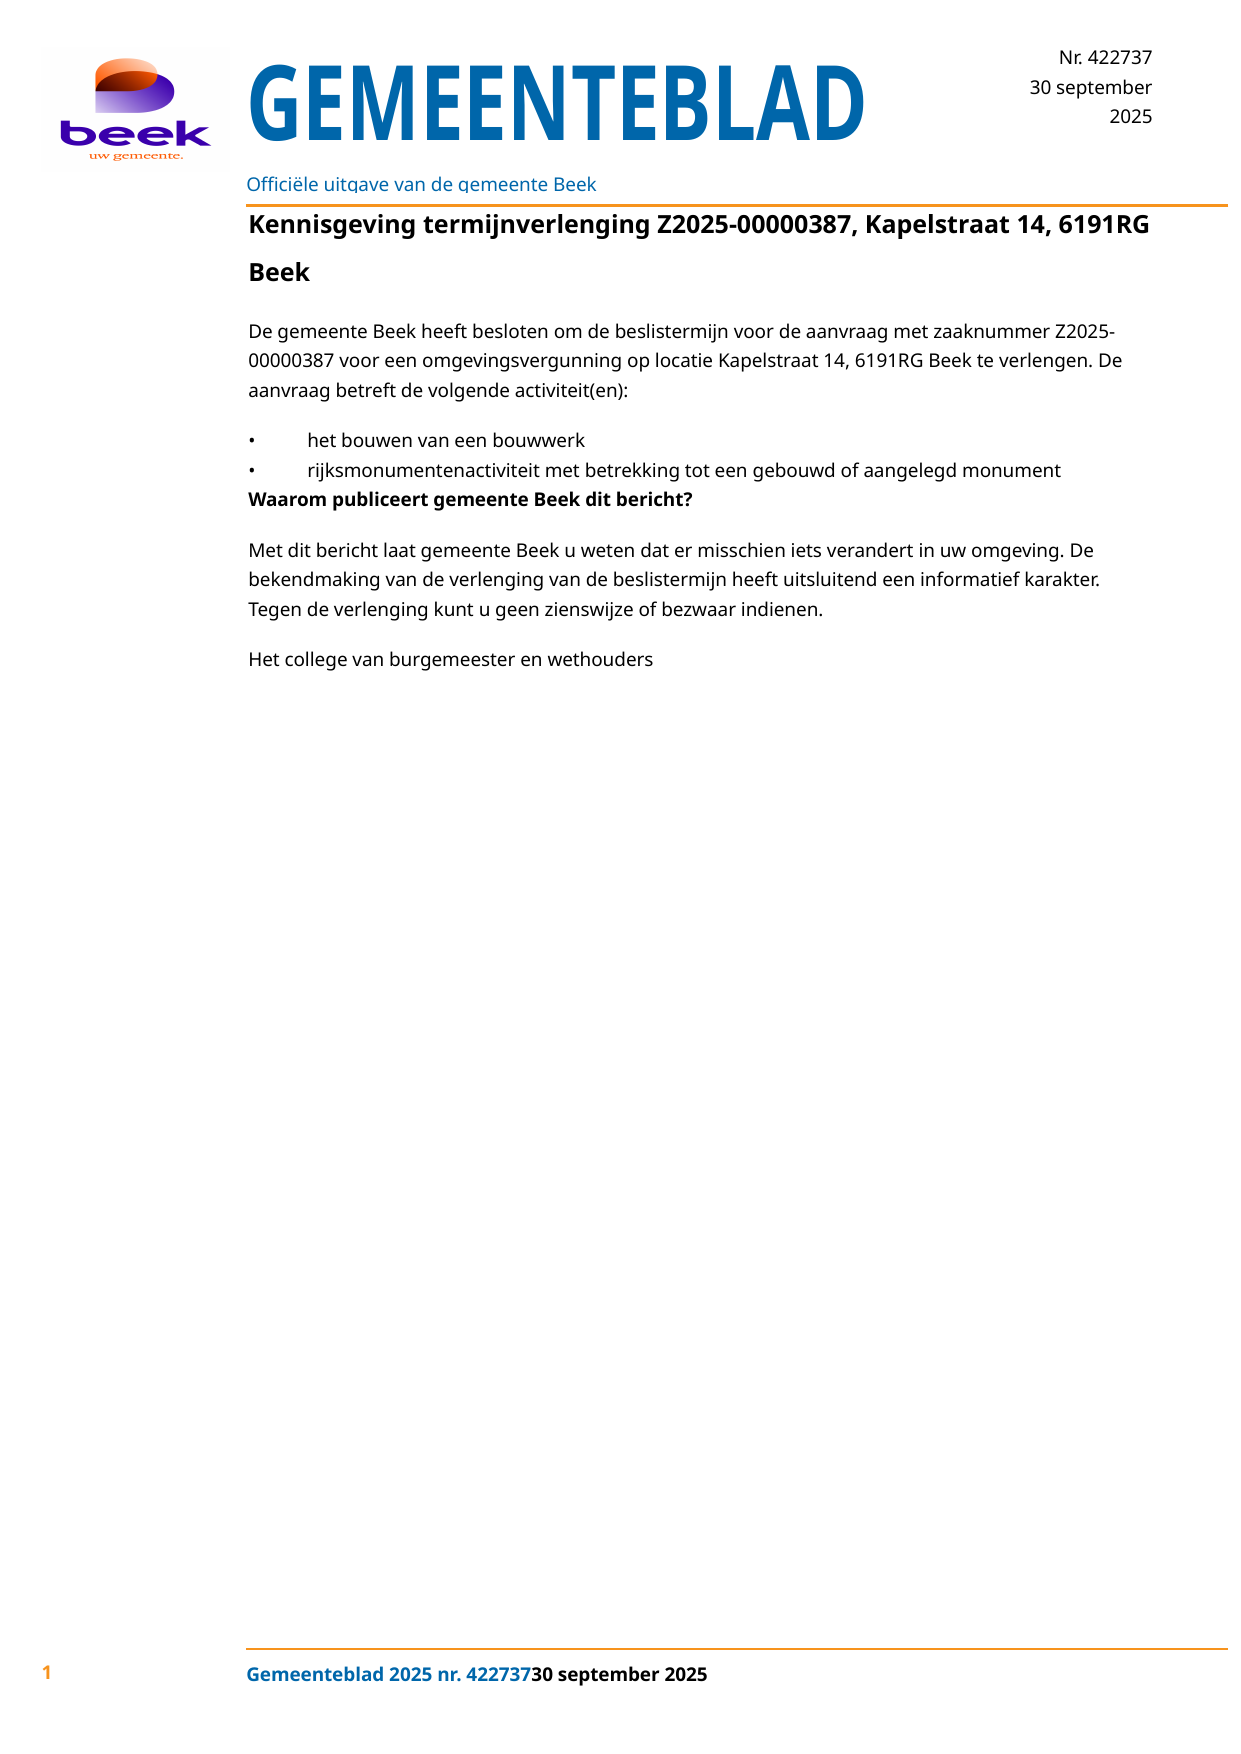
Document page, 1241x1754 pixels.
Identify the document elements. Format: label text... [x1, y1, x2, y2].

text Waarom publiceert gemeente Beek dit bericht? [248, 487, 1152, 512]
text Kennisgeving termijnverlenging Z2025-00000387, Kapelstraat 14, 6191RG Beek [248, 207, 1152, 288]
picture [41, 47, 231, 172]
text Met dit bericht laat gemeente Beek u weten dat er misschien iets verandert in uw omgeving. De bekendmaking van de verlenging van de beslistermijn heeft uitsluitend een informatief karakter. Tegen de verlenging kunt u geen zienswijze of bezwaar indienen. [248, 537, 1152, 622]
list rijksmonumentenactiviteit met betrekking tot een gebouwd of aangelegd monument [248, 457, 1152, 483]
text Het college van burgemeester en wethouders [248, 647, 1152, 672]
list het bouwen van een bouwwerk [248, 427, 1152, 453]
text De gemeente Beek heeft besloten om de beslistermijn voor de aanvraag met zaaknummer Z2025-00000387 voor een omgevingsvergunning op locatie Kapelstraat 14, 6191RG Beek te verlengen. De aanvraag betreft de volgende activiteit(en): [248, 318, 1152, 403]
